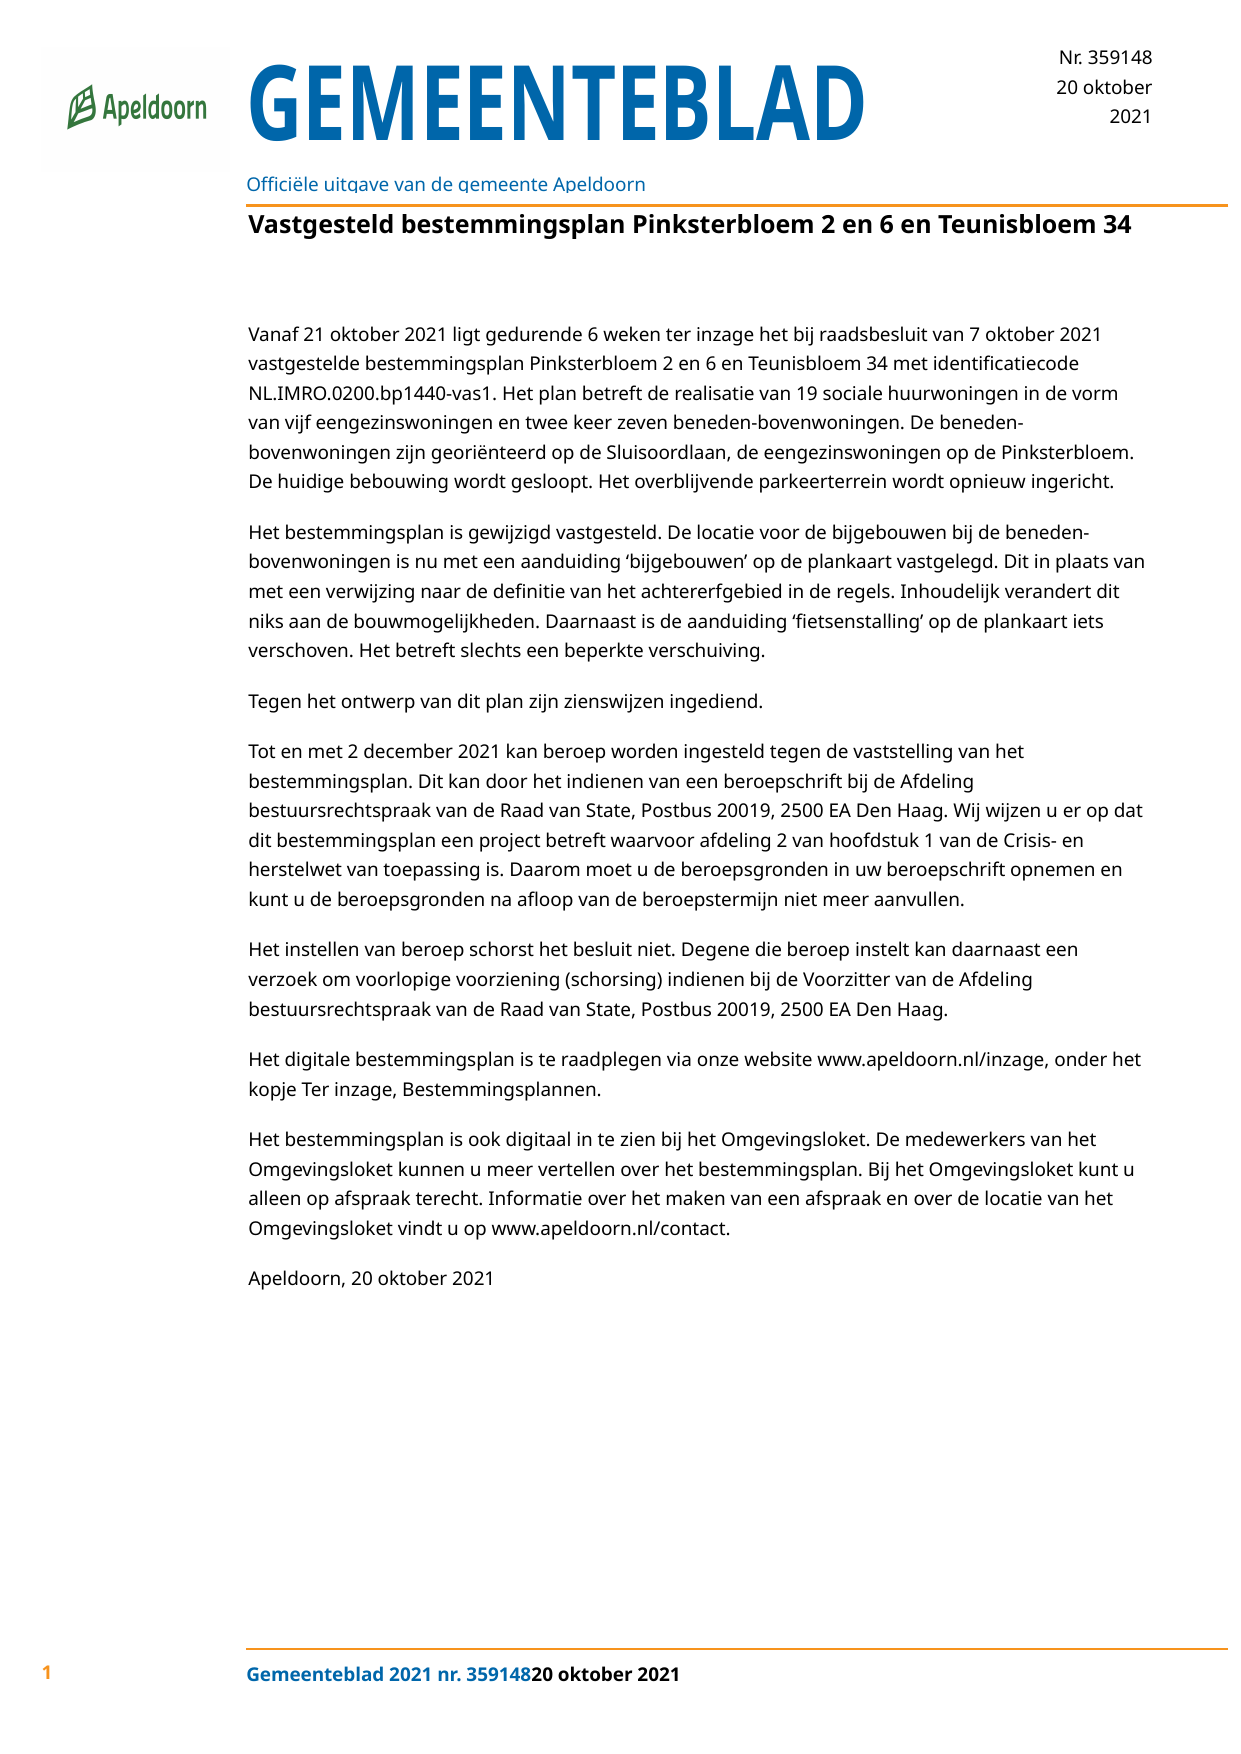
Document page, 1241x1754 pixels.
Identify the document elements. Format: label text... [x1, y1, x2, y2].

text Apeldoorn, 20 oktober 2021 [248, 1265, 1152, 1291]
text Het bestemmingsplan is ook digitaal in te zien bij het Omgevingsloket. De medewerkers van het Omgevingsloket kunnen u meer vertellen over het bestemmingsplan. Bij het Omgevingsloket kunt u alleen op afspraak terecht. Informatie over het maken van een afspraak en over de locatie van het Omgevingsloket vindt u op www.apeldoorn.nl/contact. [248, 1126, 1152, 1241]
text Vastgesteld bestemmingsplan Pinksterbloem 2 en 6 en Teunisbloem 34 [248, 207, 1152, 241]
text Het instellen van beroep schorst het besluit niet. Degene die beroep instelt kan daarnaast een verzoek om voorlopige voorziening (schorsing) indienen bij de Voorzitter van de Afdeling bestuursrechtspraak van de Raad van State, Postbus 20019, 2500 EA Den Haag. [248, 937, 1152, 1021]
picture [41, 47, 231, 172]
text Tegen het ontwerp van dit plan zijn zienswijzen ingediend. [248, 688, 1152, 713]
text Het bestemmingsplan is gewijzigd vastgesteld. De locatie voor de bijgebouwen bij de beneden-bovenwoningen is nu met een aanduiding ‘bijgebouwen’ op de plankaart vastgelegd. Dit in plaats van met een verwijzing naar de definitie van het achtererfgebied in de regels. Inhoudelijk verandert dit niks aan de bouwmogelijkheden. Daarnaast is de aanduiding ‘fietsenstalling’ op de plankaart iets verschoven. Het betreft slechts een beperkte verschuiving. [248, 519, 1152, 663]
text Tot en met 2 december 2021 kan beroep worden ingesteld tegen de vaststelling van het bestemmingsplan. Dit kan door het indienen van een beroepschrift bij de Afdeling bestuursrechtspraak van de Raad van State, Postbus 20019, 2500 EA Den Haag. Wij wijzen u er op dat dit bestemmingsplan een project betreft waarvoor afdeling 2 van hoofdstuk 1 van de Crisis- en herstelwet van toepassing is. Daarom moet u de beroepsgronden in uw beroepschrift opnemen en kunt u de beroepsgronden na afloop van de beroepstermijn niet meer aanvullen. [248, 738, 1152, 912]
text Vanaf 21 oktober 2021 ligt gedurende 6 weken ter inzage het bij raadsbesluit van 7 oktober 2021 vastgestelde bestemmingsplan Pinksterbloem 2 en 6 en Teunisbloem 34 met identificatiecode NL.IMRO.0200.bp1440-vas1. Het plan betreft de realisatie van 19 sociale huurwoningen in de vorm van vijf eengezinswoningen en twee keer zeven beneden-bovenwoningen. De beneden-bovenwoningen zijn georiënteerd op de Sluisoordlaan, de eengezinswoningen op de Pinksterbloem. De huidige bebouwing wordt gesloopt. Het overblijvende parkeerterrein wordt opnieuw ingericht. [248, 321, 1152, 494]
text Het digitale bestemmingsplan is te raadplegen via onze website www.apeldoorn.nl/inzage, onder het kopje Ter inzage, Bestemmingsplannen. [248, 1046, 1152, 1101]
